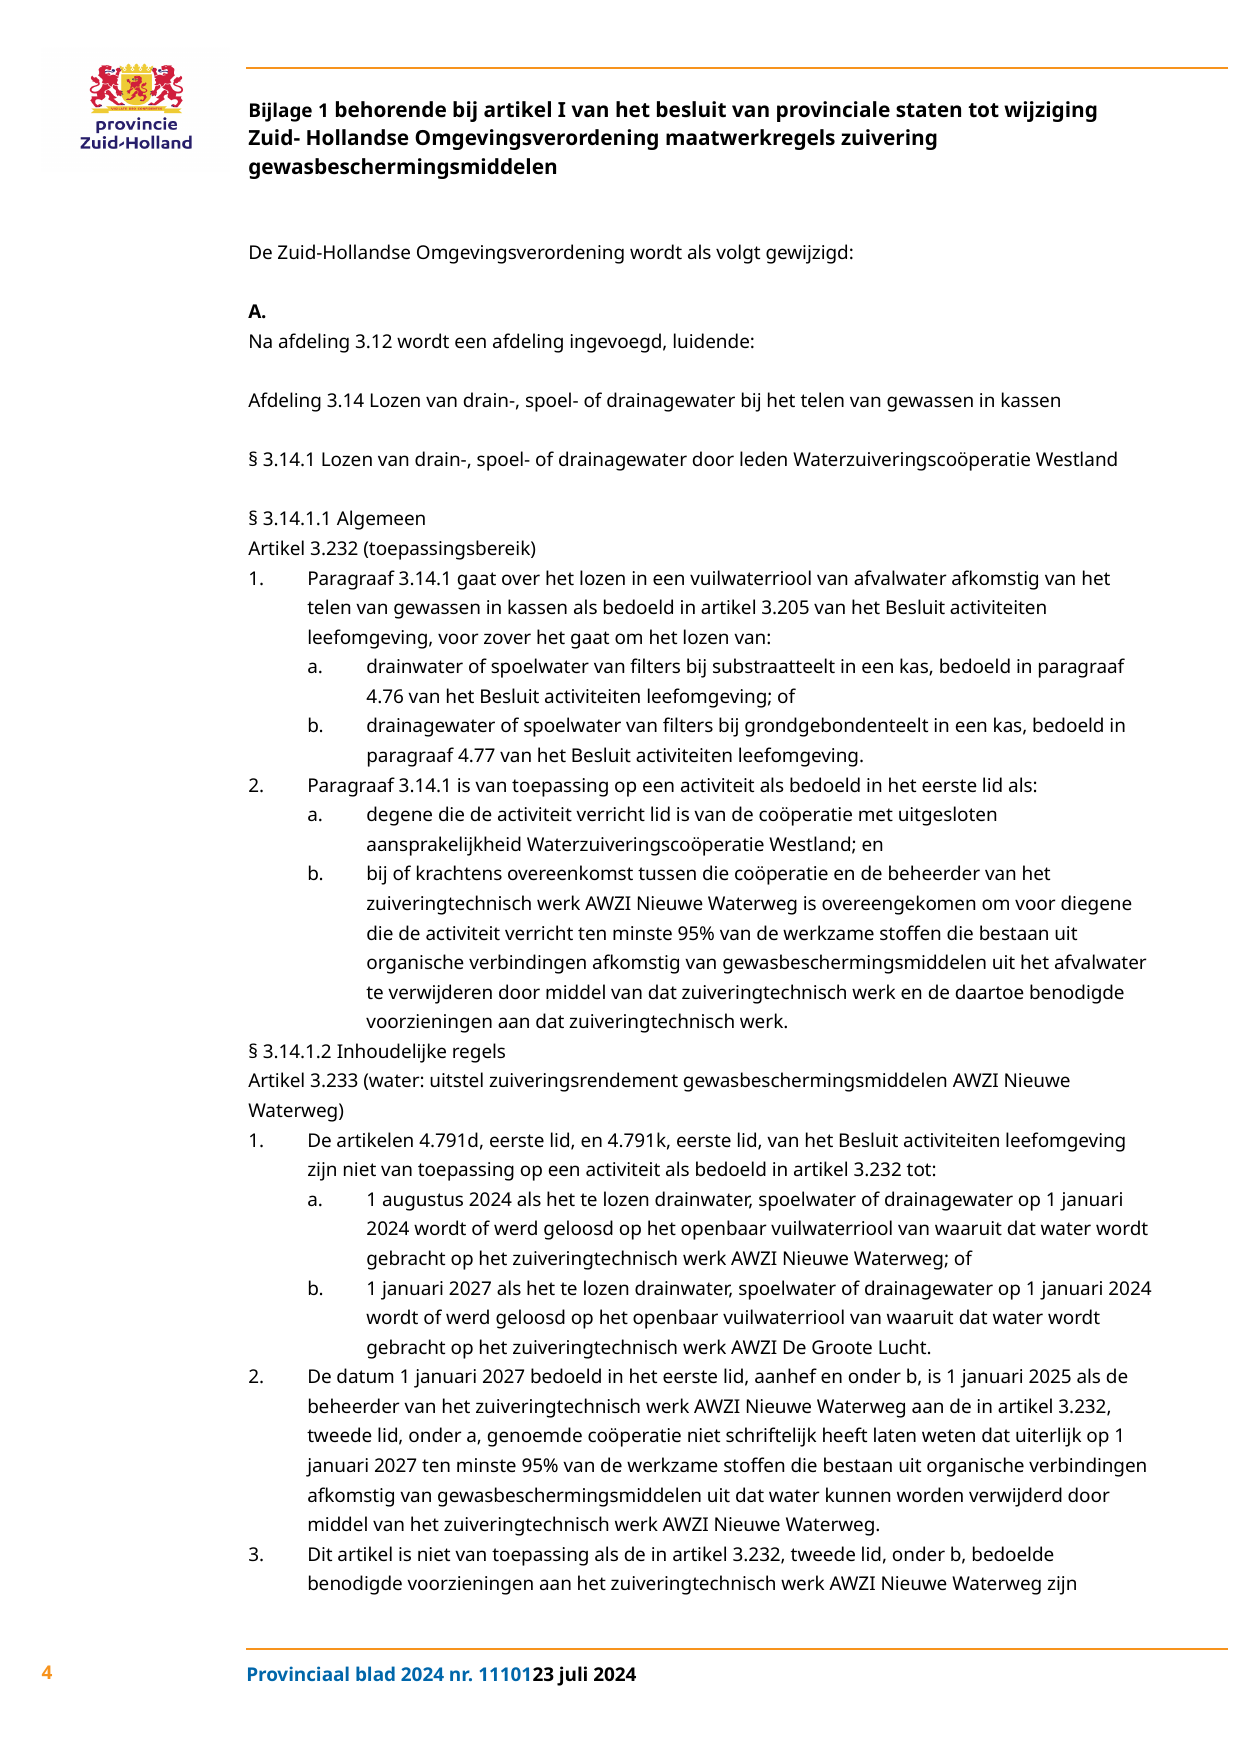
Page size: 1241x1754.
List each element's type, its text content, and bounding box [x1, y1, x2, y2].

text § 3.14.1.2 Inhoudelijke regels [248, 1038, 1152, 1064]
text Na afdeling 3.12 wordt een afdeling ingevoegd, luidende: [248, 328, 1152, 354]
list 1 januari 2027 als het te lozen drainwater, spoelwater of drainagewater op 1 januari 2024 wordt of werd geloosd op het openbaar vuilwaterriool van waaruit dat water wordt gebracht op het zuiveringtechnisch werk AWZI De Groote Lucht. [307, 1275, 1152, 1360]
text Afdeling 3.14 Lozen van drain-, spoel- of drainagewater bij het telen van gewassen in kassen [248, 387, 1152, 413]
list Paragraaf 3.14.1 is van toepassing op een activiteit als bedoeld in het eerste lid als: [248, 772, 1152, 798]
text De Zuid-Hollandse Omgevingsverordening wordt als volgt gewijzigd: [248, 239, 1152, 265]
list drainwater of spoelwater van filters bij substraatteelt in een kas, bedoeld in paragraaf 4.76 van het Besluit activiteiten leefomgeving; of [307, 653, 1152, 709]
text § 3.14.1 Lozen van drain-, spoel- of drainagewater door leden Waterzuiveringscoöperatie Westland [248, 446, 1152, 472]
list bij of krachtens overeenkomst tussen die coöperatie en de beheerder van het zuiveringtechnisch werk AWZI Nieuwe Waterweg is overeengekomen om voor diegene die de activiteit verricht ten minste 95% van de werkzame stoffen die bestaan uit organische verbindingen afkomstig van gewasbeschermingsmiddelen uit het afvalwater te verwijderen door middel van dat zuiveringtechnisch werk en de daartoe benodigde voorzieningen aan dat zuiveringtechnisch werk. [307, 861, 1152, 1034]
list degene die de activiteit verricht lid is van de coöperatie met uitgesloten aansprakelijkheid Waterzuiveringscoöperatie Westland; en [307, 801, 1152, 857]
list Dit artikel is niet van toepassing als de in artikel 3.232, tweede lid, onder b, bedoelde benodigde voorzieningen aan het zuiveringtechnisch werk AWZI Nieuwe Waterweg zijn [248, 1541, 1152, 1596]
text Bijlage 1 behorende bij artikel I van het besluit van provinciale staten tot wijziging Zuid- Hollandse Omgevingsverordening maatwerkregels zuivering gewasbeschermingsmiddelen [248, 95, 1152, 180]
picture [41, 47, 231, 172]
text § 3.14.1.1 Algemeen [248, 506, 1152, 531]
list De datum 1 januari 2027 bedoeld in het eerste lid, aanhef en onder b, is 1 januari 2025 als de beheerder van het zuiveringtechnisch werk AWZI Nieuwe Waterweg aan de in artikel 3.232, tweede lid, onder a, genoemde coöperatie niet schriftelijk heeft laten weten dat uiterlijk op 1 januari 2027 ten minste 95% van de werkzame stoffen die bestaan uit organische verbindingen afkomstig van gewasbeschermingsmiddelen uit dat water kunnen worden verwijderd door middel van het zuiveringtechnisch werk AWZI Nieuwe Waterweg. [248, 1363, 1152, 1537]
list De artikelen 4.791d, eerste lid, en 4.791k, eerste lid, van het Besluit activiteiten leefomgeving zijn niet van toepassing op een activiteit als bedoeld in artikel 3.232 tot: [248, 1127, 1152, 1182]
text Artikel 3.232 (toepassingsbereik) [248, 535, 1152, 561]
list Paragraaf 3.14.1 gaat over het lozen in een vuilwaterriool van afvalwater afkomstig van het telen van gewassen in kassen als bedoeld in artikel 3.205 van het Besluit activiteiten leefomgeving, voor zover het gaat om het lozen van: [248, 565, 1152, 650]
list drainagewater of spoelwater van filters bij grondgebondenteelt in een kas, bedoeld in paragraaf 4.77 van het Besluit activiteiten leefomgeving. [307, 713, 1152, 768]
text Artikel 3.233 (water: uitstel zuiveringsrendement gewasbeschermingsmiddelen AWZI Nieuwe Waterweg) [248, 1068, 1152, 1123]
text A. [248, 298, 1152, 324]
list 1 augustus 2024 als het te lozen drainwater, spoelwater of drainagewater op 1 januari 2024 wordt of werd geloosd op het openbaar vuilwaterriool van waaruit dat water wordt gebracht op het zuiveringtechnisch werk AWZI Nieuwe Waterweg; of [307, 1186, 1152, 1271]
